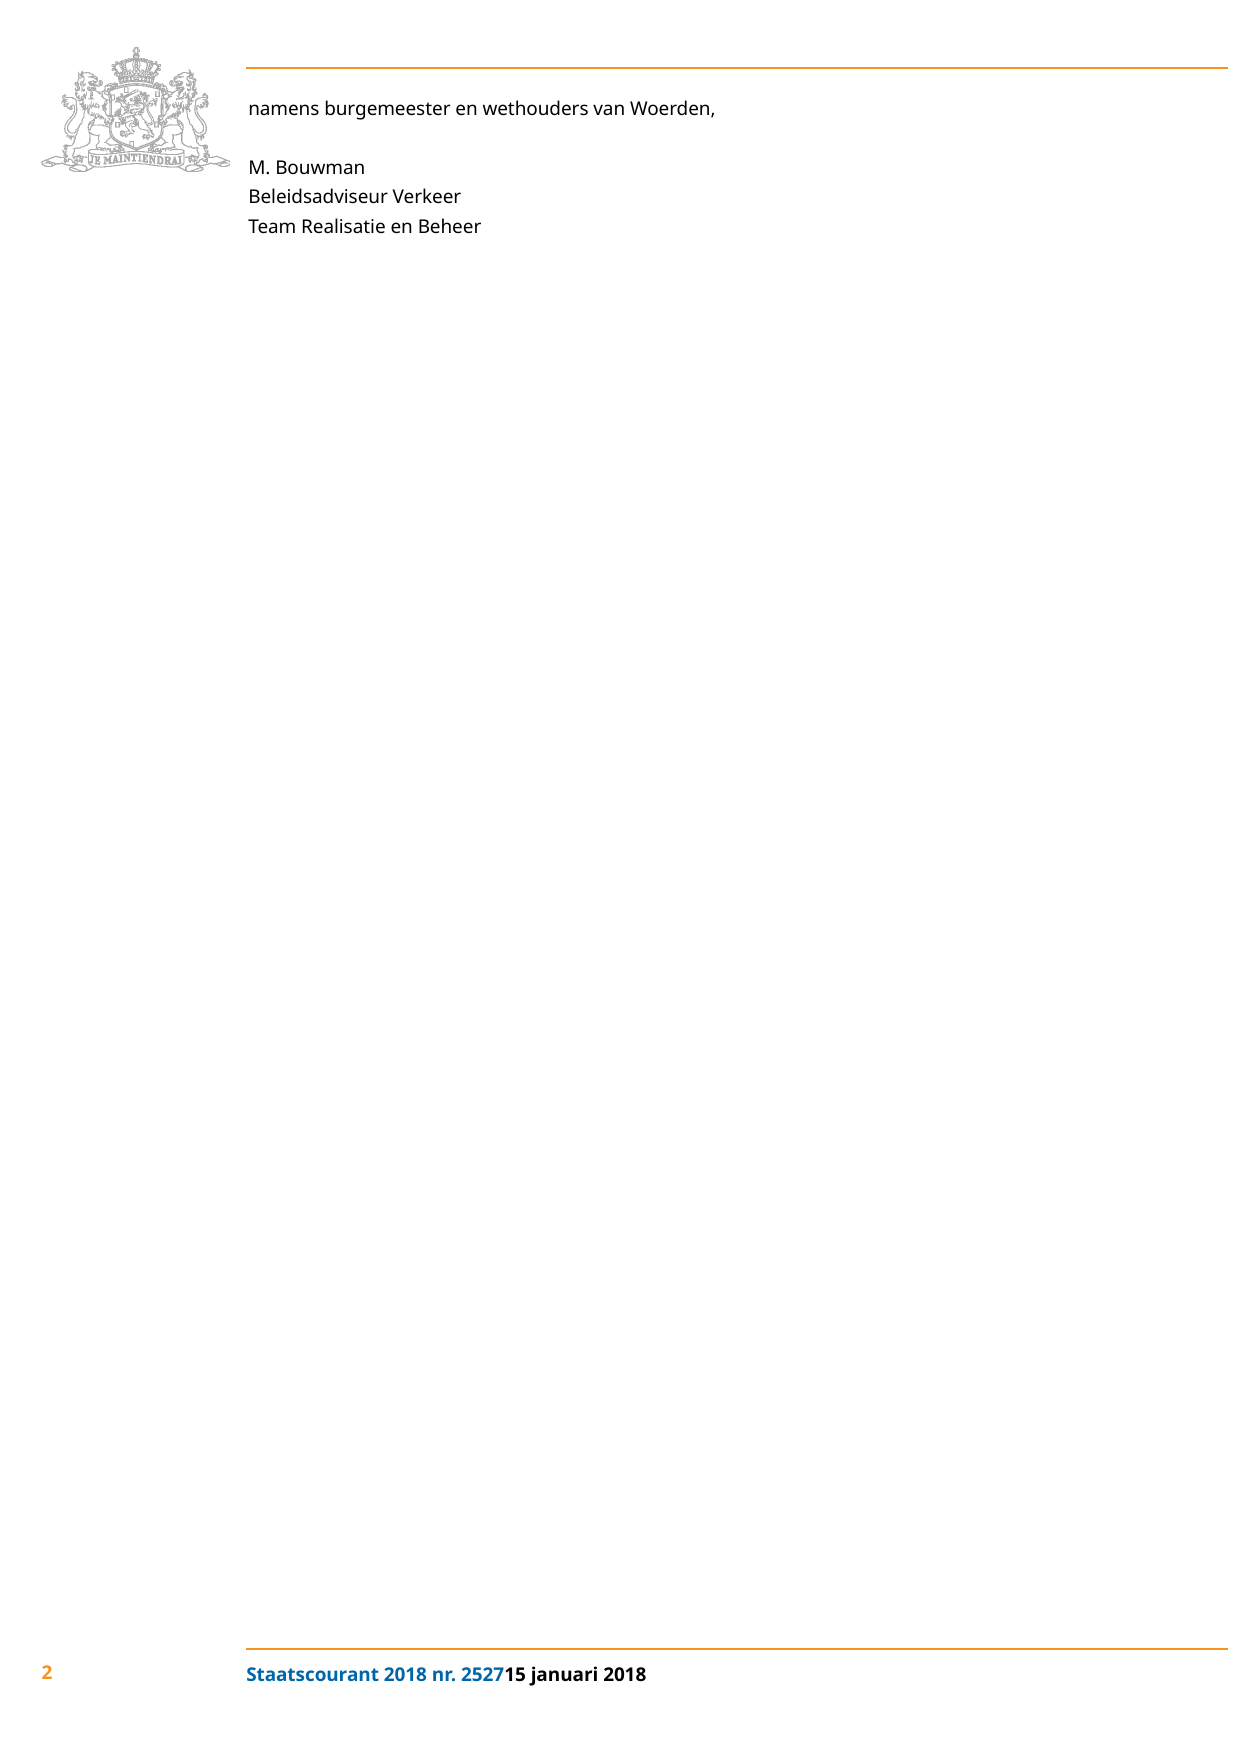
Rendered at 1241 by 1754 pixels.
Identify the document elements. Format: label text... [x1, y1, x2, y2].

text namens burgemeester en wethouders van Woerden, [248, 95, 1152, 121]
picture [41, 47, 231, 172]
text Team Realisatie en Beheer [248, 213, 1152, 239]
text M. Bouwman [248, 154, 1152, 180]
text Beleidsadviseur Verkeer [248, 183, 1152, 209]
